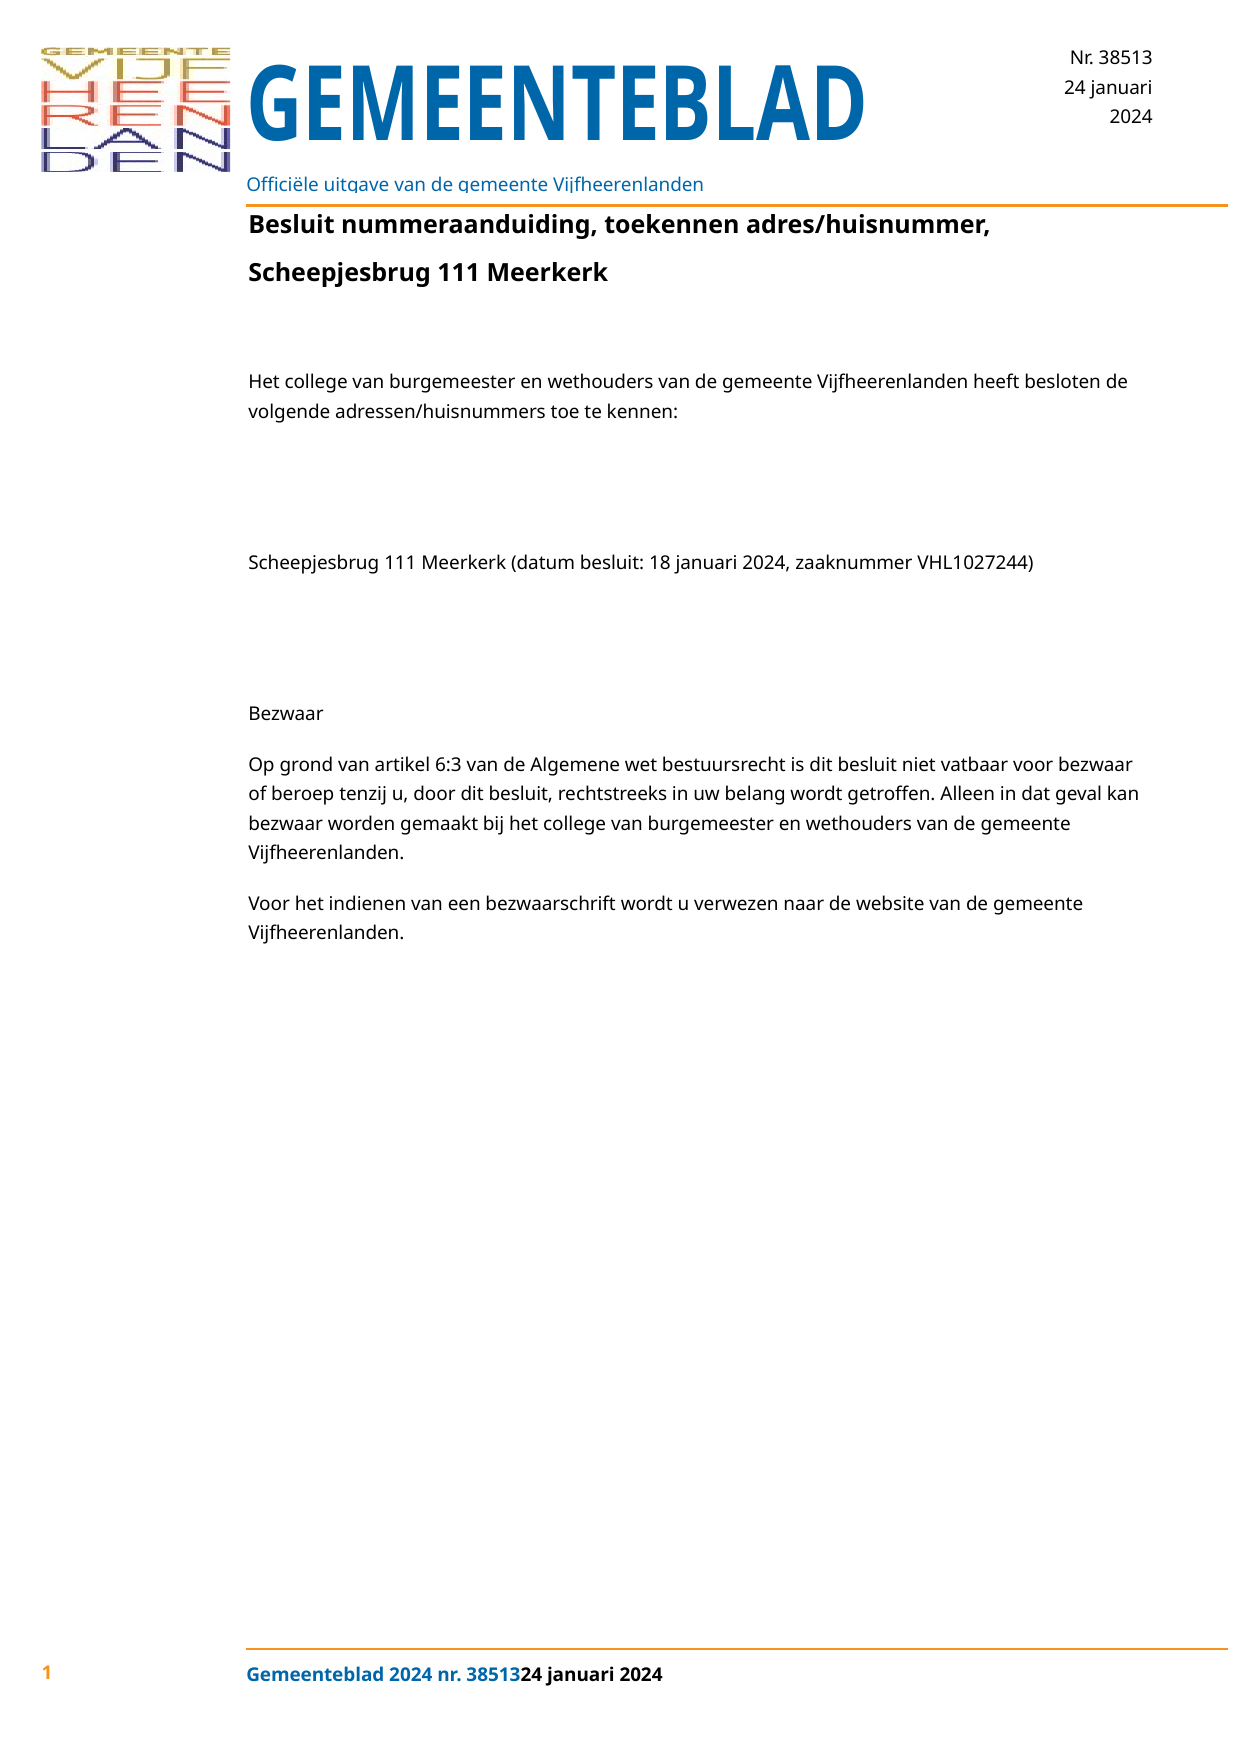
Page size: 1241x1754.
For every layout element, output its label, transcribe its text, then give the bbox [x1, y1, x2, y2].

text Voor het indienen van een bezwaarschrift wordt u verwezen naar de website van de gemeente Vijfheerenlanden. [248, 890, 1152, 945]
picture [41, 47, 231, 172]
text Bezwaar [248, 700, 1152, 726]
text Het college van burgemeester en wethouders van de gemeente Vijfheerenlanden heeft besloten de volgende adressen/huisnummers toe te kennen: [248, 368, 1152, 424]
text Scheepjesbrug 111 Meerkerk (datum besluit: 18 januari 2024, zaaknummer VHL1027244) [248, 549, 1152, 575]
text Op grond van artikel 6:3 van de Algemene wet bestuursrecht is dit besluit niet vatbaar voor bezwaar of beroep tenzij u, door dit besluit, rechtstreeks in uw belang wordt getroffen. Alleen in dat geval kan bezwaar worden gemaakt bij het college van burgemeester en wethouders van de gemeente Vijfheerenlanden. [248, 751, 1152, 865]
text Besluit nummeraanduiding, toekennen adres/huisnummer, Scheepjesbrug 111 Meerkerk [248, 207, 1152, 288]
